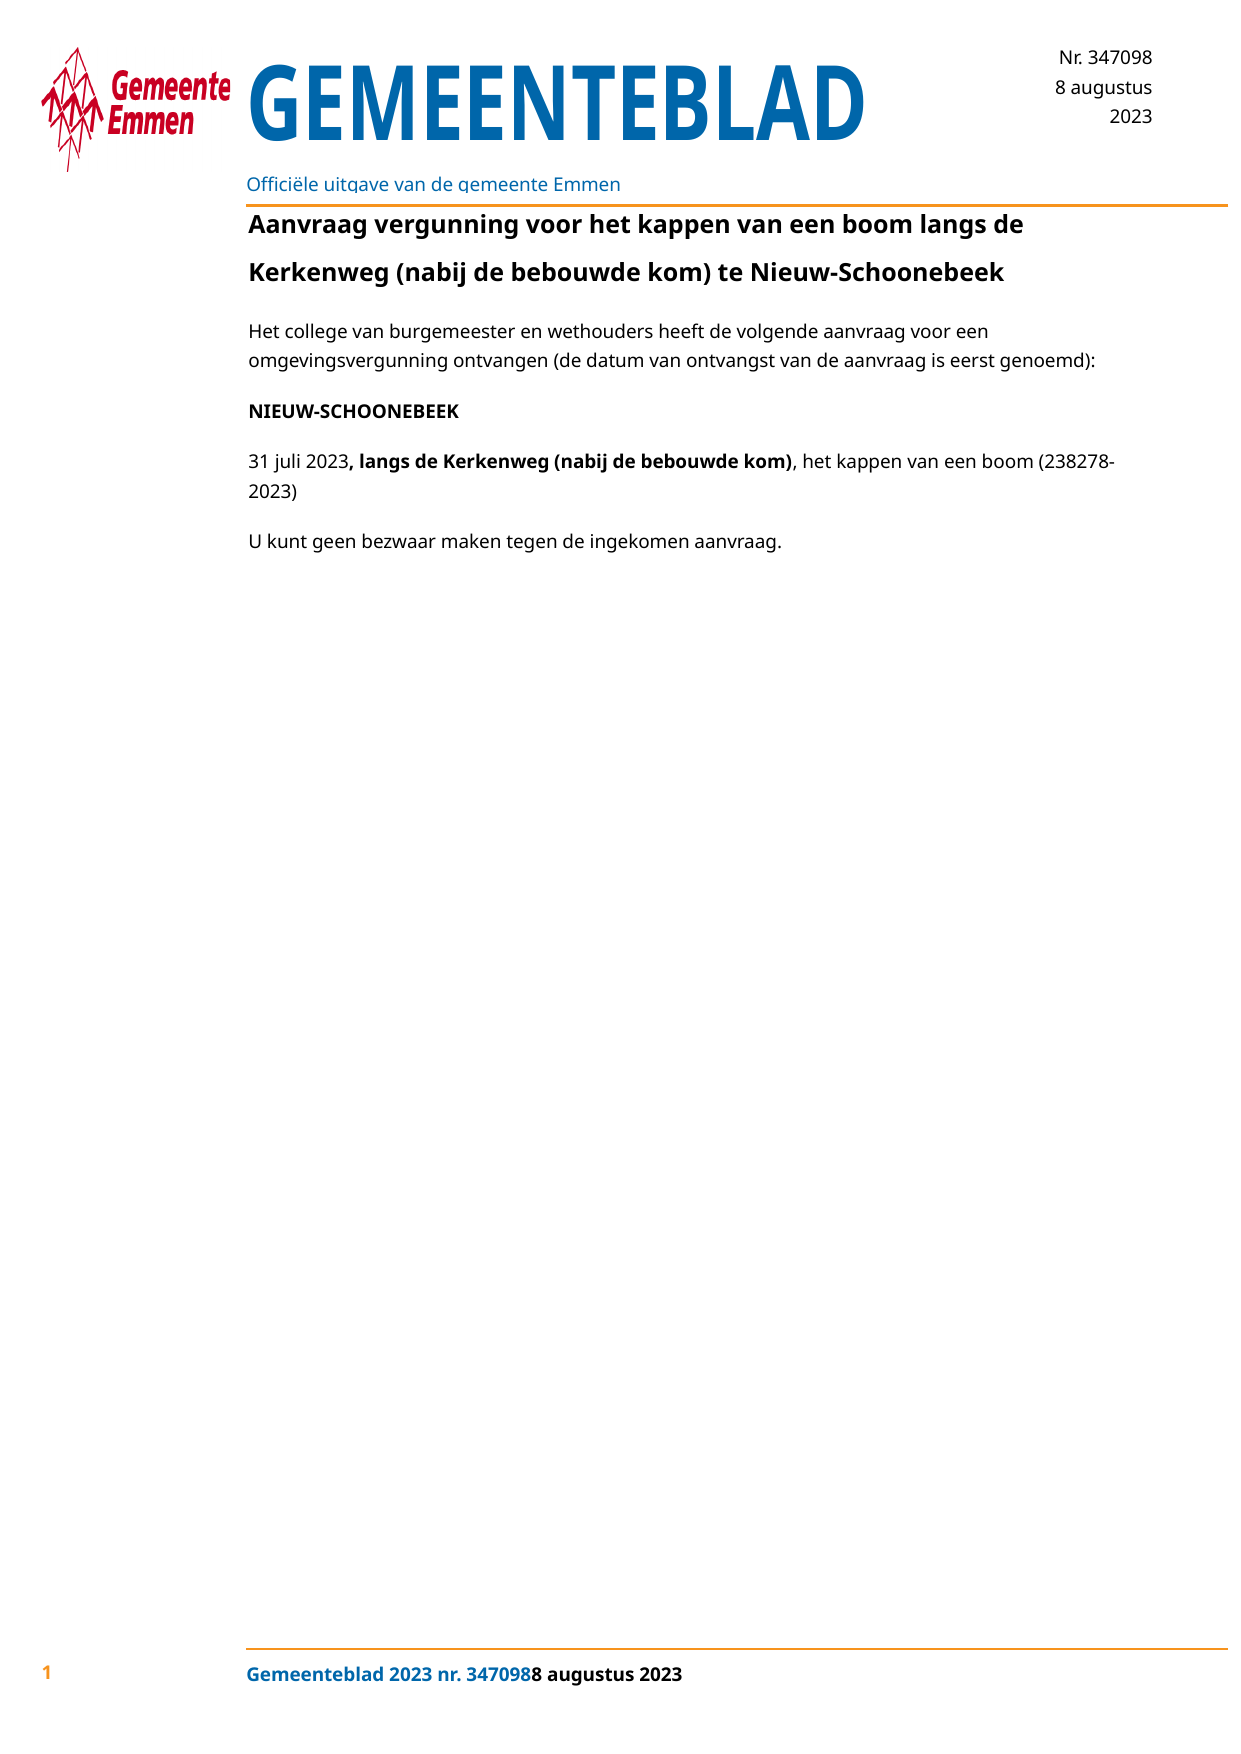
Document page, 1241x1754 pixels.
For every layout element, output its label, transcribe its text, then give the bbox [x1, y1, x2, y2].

text Aanvraag vergunning voor het kappen van een boom langs de Kerkenweg (nabij de bebouwde kom) te Nieuw-Schoonebeek [248, 207, 1152, 288]
text U kunt geen bezwaar maken tegen de ingekomen aanvraag. [248, 528, 1152, 554]
text NIEUW-SCHOONEBEEK [248, 398, 1152, 424]
picture [41, 47, 231, 172]
text Het college van burgemeester en wethouders heeft de volgende aanvraag voor een omgevingsvergunning ontvangen (de datum van ontvangst van de aanvraag is eerst genoemd): [248, 318, 1152, 373]
text 31 juli 2023, langs de Kerkenweg (nabij de bebouwde kom), het kappen van een boom (238278-2023) [248, 448, 1152, 504]
